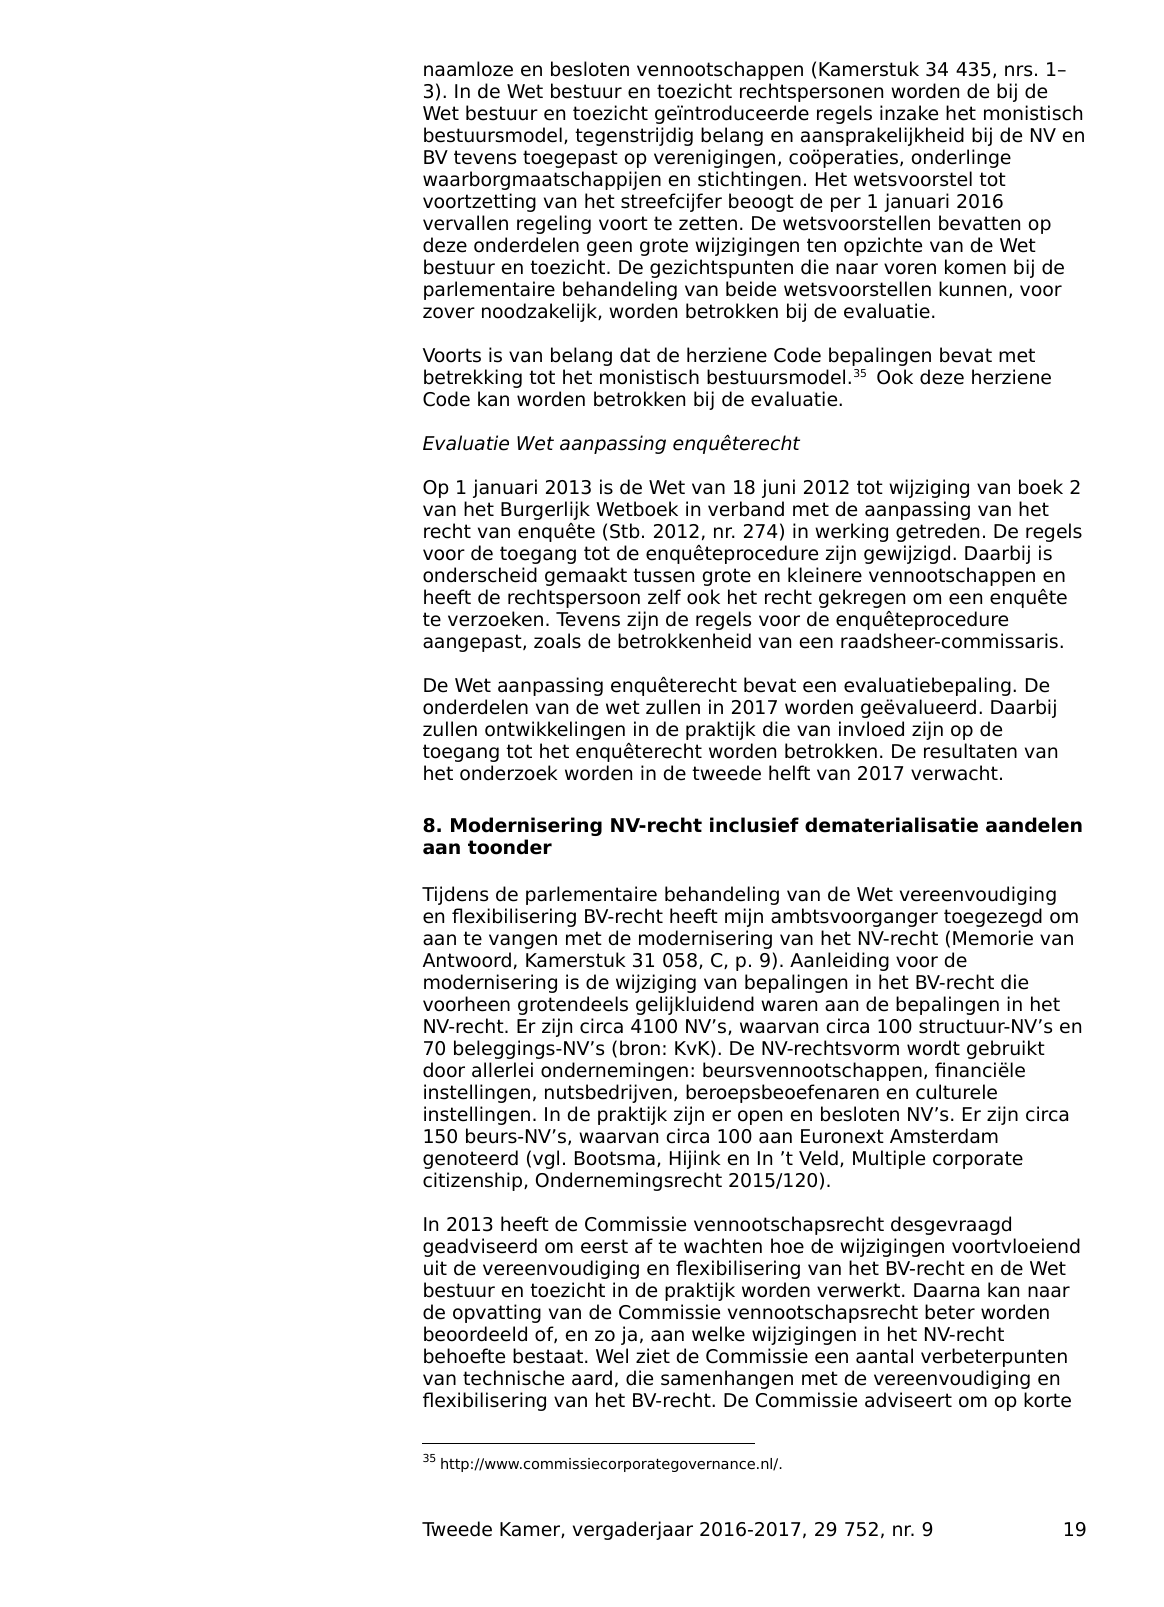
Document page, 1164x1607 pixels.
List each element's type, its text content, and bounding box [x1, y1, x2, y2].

text Tijdens de parlementaire behandeling van de Wet vereenvoudiging en flexibilisering BV-recht heeft mijn ambtsvoorganger toegezegd om aan te vangen met de modernisering van het NV-recht (Memorie van Antwoord, Kamerstuk 31 058, C, p. 9). Aanleiding voor de modernisering is de wijziging van bepalingen in het BV-recht die voorheen grotendeels gelijkluidend waren aan de bepalingen in het NV-recht. Er zijn circa 4100 NV’s, waarvan circa 100 structuur-NV’s en 70 beleggings-NV’s (bron: KvK). De NV-rechtsvorm wordt gebruikt door allerlei ondernemingen: beursvennootschappen, financiële instellingen, nutsbedrijven, beroepsbeoefenaren en culturele instellingen. In de praktijk zijn er open en besloten NV’s. Er zijn circa 150 beurs-NV’s, waarvan circa 100 aan Euronext Amsterdam genoteerd (vgl. Bootsma, Hijink en In ’t Veld, Multiple corporate citizenship, Ondernemingsrecht 2015/120). [422, 884, 1087, 1192]
text Op 1 januari 2013 is de Wet van 18 juni 2012 tot wijziging van boek 2 van het Burgerlijk Wetboek in verband met de aanpassing van het recht van enquête (Stb. 2012, nr. 274) in werking getreden. De regels voor de toegang tot de enquêteprocedure zijn gewijzigd. Daarbij is onderscheid gemaakt tussen grote en kleinere vennootschappen en heeft de rechtspersoon zelf ook het recht gekregen om een enquête te verzoeken. Tevens zijn de regels voor de enquêteprocedure aangepast, zoals de betrokkenheid van een raadsheer-commissaris. [422, 477, 1087, 653]
subtitle Evaluatie Wet aanpassing enquêterecht [422, 433, 1087, 455]
text http://www.commissiecorporategovernance.nl/. [422, 1452, 1087, 1474]
text In 2013 heeft de Commissie vennootschapsrecht desgevraagd geadviseerd om eerst af te wachten hoe de wijzigingen voortvloeiend uit de vereenvoudiging en flexibilisering van het BV-recht en de Wet bestuur en toezicht in de praktijk worden verwerkt. Daarna kan naar de opvatting van de Commissie vennootschapsrecht beter worden beoordeeld of, en zo ja, aan welke wijzigingen in het NV-recht behoefte bestaat. Wel ziet de Commissie een aantal verbeterpunten van technische aard, die samenhangen met de vereenvoudiging en flexibilisering van het BV-recht. De Commissie adviseert om op korte [422, 1214, 1087, 1412]
text Voorts is van belang dat de herziene Code bepalingen bevat met betrekking tot het monistisch bestuursmodel. Ook deze herziene Code kan worden betrokken bij de evaluatie. [422, 345, 1087, 411]
text naamloze en besloten vennootschappen (Kamerstuk 34 435, nrs. 1–3). In de Wet bestuur en toezicht rechtspersonen worden de bij de Wet bestuur en toezicht geïntroduceerde regels inzake het monistisch bestuursmodel, tegenstrijdig belang en aansprakelijkheid bij de NV en BV tevens toegepast op verenigingen, coöperaties, onderlinge waarborgmaatschappijen en stichtingen. Het wetsvoorstel tot voortzetting van het streefcijfer beoogt de per 1 januari 2016 vervallen regeling voort te zetten. De wetsvoorstellen bevatten op deze onderdelen geen grote wijzigingen ten opzichte van de Wet bestuur en toezicht. De gezichtspunten die naar voren komen bij de parlementaire behandeling van beide wetsvoorstellen kunnen, voor zover noodzakelijk, worden betrokken bij de evaluatie. [422, 59, 1087, 323]
subtitle 8. Modernisering NV-recht inclusief dematerialisatie aandelen aan toonder [422, 815, 1087, 859]
text De Wet aanpassing enquêterecht bevat een evaluatiebepaling. De onderdelen van de wet zullen in 2017 worden geëvalueerd. Daarbij zullen ontwikkelingen in de praktijk die van invloed zijn op de toegang tot het enquêterecht worden betrokken. De resultaten van het onderzoek worden in de tweede helft van 2017 verwacht. [422, 675, 1087, 785]
